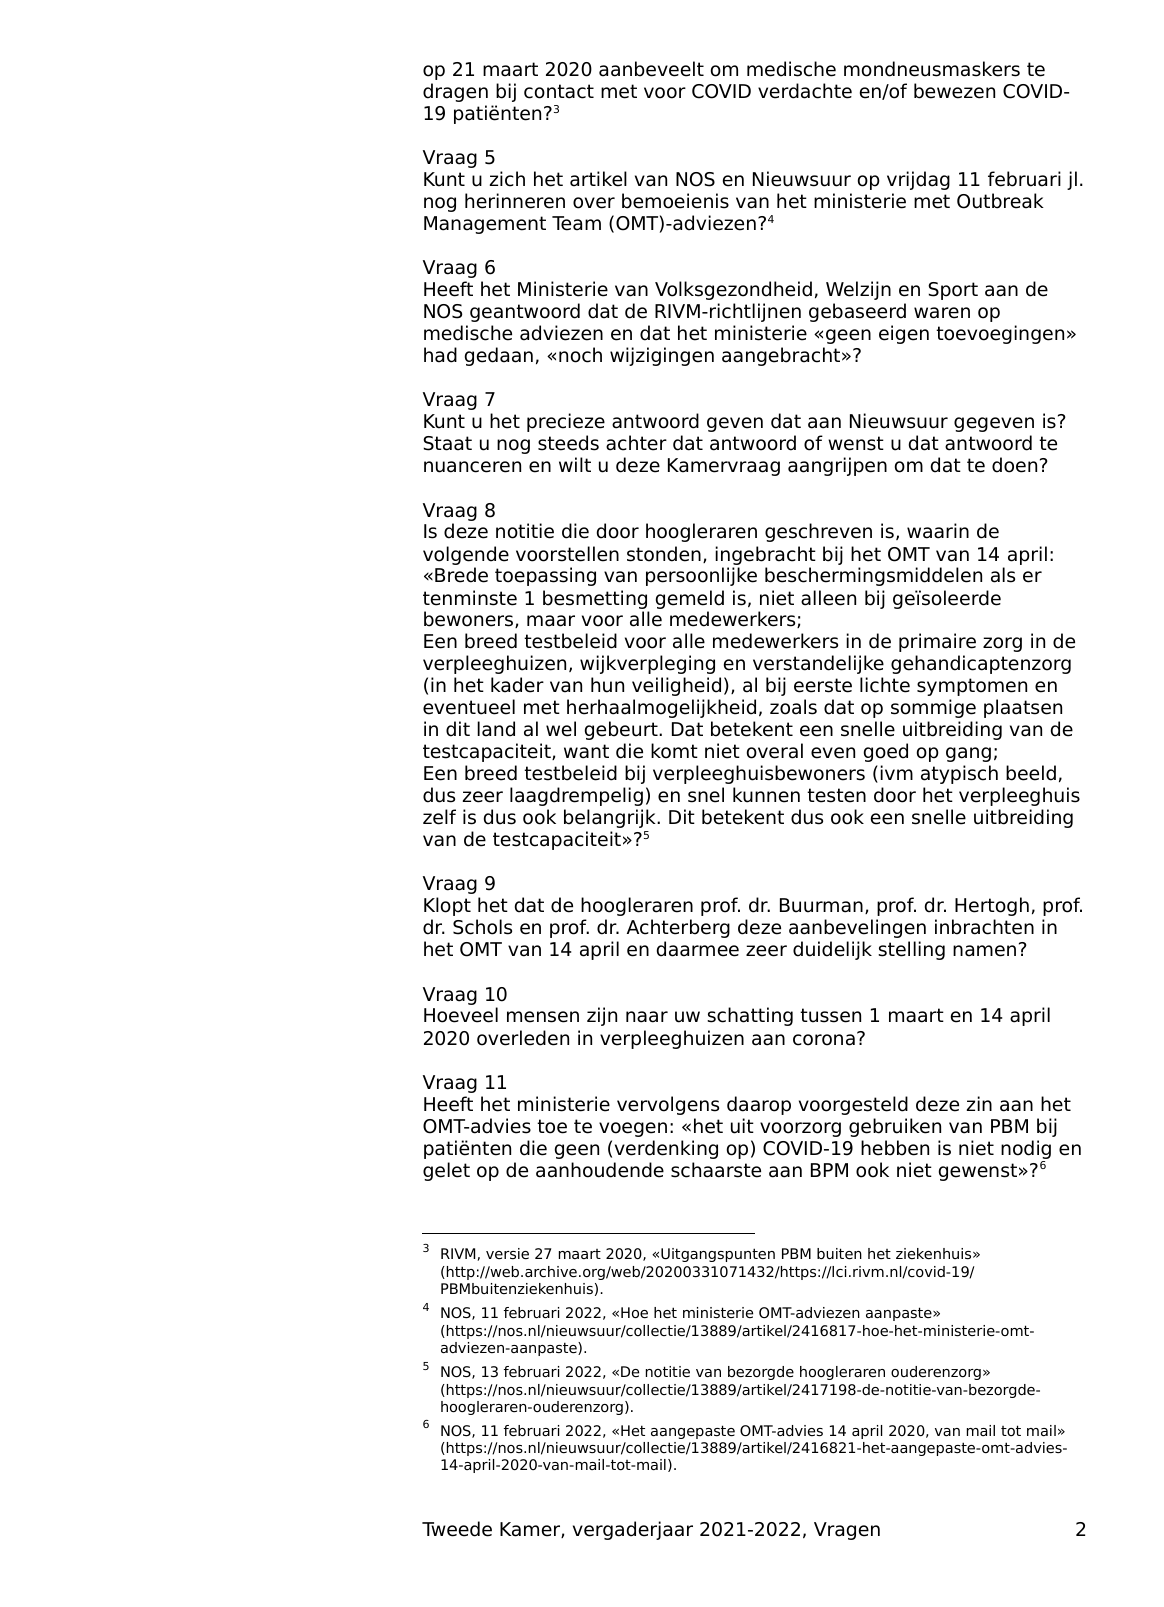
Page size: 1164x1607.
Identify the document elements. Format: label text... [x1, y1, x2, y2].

text Hoeveel mensen zijn naar uw schatting tussen 1 maart en 14 april 2020 overleden in verpleeghuizen aan corona? [422, 1005, 1087, 1049]
text NOS, 11 februari 2022, «Hoe het ministerie OMT-adviezen aanpaste» (https://nos.nl/nieuwsuur/collectie/13889/artikel/2416817-hoe-het-ministerie-omt-adviezen-aanpaste). [422, 1301, 1087, 1357]
text Kunt u zich het artikel van NOS en Nieuwsuur op vrijdag 11 februari jl. nog herinneren over bemoeienis van het ministerie met Outbreak Management Team (OMT)-adviezen? [422, 169, 1087, 235]
text Een breed testbeleid bij verpleeghuisbewoners (ivm atypisch beeld, dus zeer laagdrempelig) en snel kunnen testen door het verpleeghuis zelf is dus ook belangrijk. Dit betekent dus ook een snelle uitbreiding van de testcapaciteit»? [422, 763, 1087, 851]
text RIVM, versie 27 maart 2020, «Uitgangspunten PBM buiten het ziekenhuis» (http://web.archive.org/web/20200331071432/https://lci.rivm.nl/covid-19/PBMbuitenziekenhuis). [422, 1242, 1087, 1298]
text Heeft het ministerie vervolgens daarop voorgesteld deze zin aan het OMT-advies toe te voegen: «het uit voorzorg gebruiken van PBM bij patiënten die geen (verdenking op) COVID-19 hebben is niet nodig en gelet op de aanhoudende schaarste aan BPM ook niet gewenst»? [422, 1093, 1087, 1181]
text Vraag 11 [422, 1072, 1087, 1093]
text NOS, 11 februari 2022, «Het aangepaste OMT-advies 14 april 2020, van mail tot mail» (https://nos.nl/nieuwsuur/collectie/13889/artikel/2416821-het-aangepaste-omt-advies-14-april-2020-van-mail-tot-mail). [422, 1418, 1087, 1474]
text Kunt u het precieze antwoord geven dat aan Nieuwsuur gegeven is? Staat u nog steeds achter dat antwoord of wenst u dat antwoord te nuanceren en wilt u deze Kamervraag aangrijpen om dat te doen? [422, 411, 1087, 477]
text Een breed testbeleid voor alle medewerkers in de primaire zorg in de verpleeghuizen, wijkverpleging en verstandelijke gehandicaptenzorg (in het kader van hun veiligheid), al bij eerste lichte symptomen en eventueel met herhaalmogelijkheid, zoals dat op sommige plaatsen in dit land al wel gebeurt. Dat betekent een snelle uitbreiding van de testcapaciteit, want die komt niet overal even goed op gang; [422, 631, 1087, 763]
text Is deze notitie die door hoogleraren geschreven is, waarin de volgende voorstellen stonden, ingebracht bij het OMT van 14 april: [422, 521, 1087, 565]
text «Brede toepassing van persoonlijke beschermingsmiddelen als er tenminste 1 besmetting gemeld is, niet alleen bij geïsoleerde bewoners, maar voor alle medewerkers; [422, 565, 1087, 631]
text Vraag 9 [422, 873, 1087, 895]
text Klopt het dat de hoogleraren prof. dr. Buurman, prof. dr. Hertogh, prof. dr. Schols en prof. dr. Achterberg deze aanbevelingen inbrachten in het OMT van 14 april en daarmee zeer duidelijk stelling namen? [422, 895, 1087, 961]
text Vraag 7 [422, 389, 1087, 411]
text Heeft het Ministerie van Volksgezondheid, Welzijn en Sport aan de NOS geantwoord dat de RIVM-richtlijnen gebaseerd waren op medische adviezen en dat het ministerie «geen eigen toevoegingen» had gedaan, «noch wijzigingen aangebracht»? [422, 279, 1087, 367]
text Vraag 6 [422, 257, 1087, 279]
text Vraag 8 [422, 499, 1087, 521]
text Vraag 5 [422, 147, 1087, 169]
text Vraag 10 [422, 983, 1087, 1005]
text NOS, 13 februari 2022, «De notitie van bezorgde hoogleraren ouderenzorg» (https://nos.nl/nieuwsuur/collectie/13889/artikel/2417198-de-notitie-van-bezorgde-hoogleraren-ouderenzorg). [422, 1360, 1087, 1416]
text op 21 maart 2020 aanbeveelt om medische mondneusmaskers te dragen bij contact met voor COVID verdachte en/of bewezen COVID-19 patiënten? [422, 59, 1087, 125]
